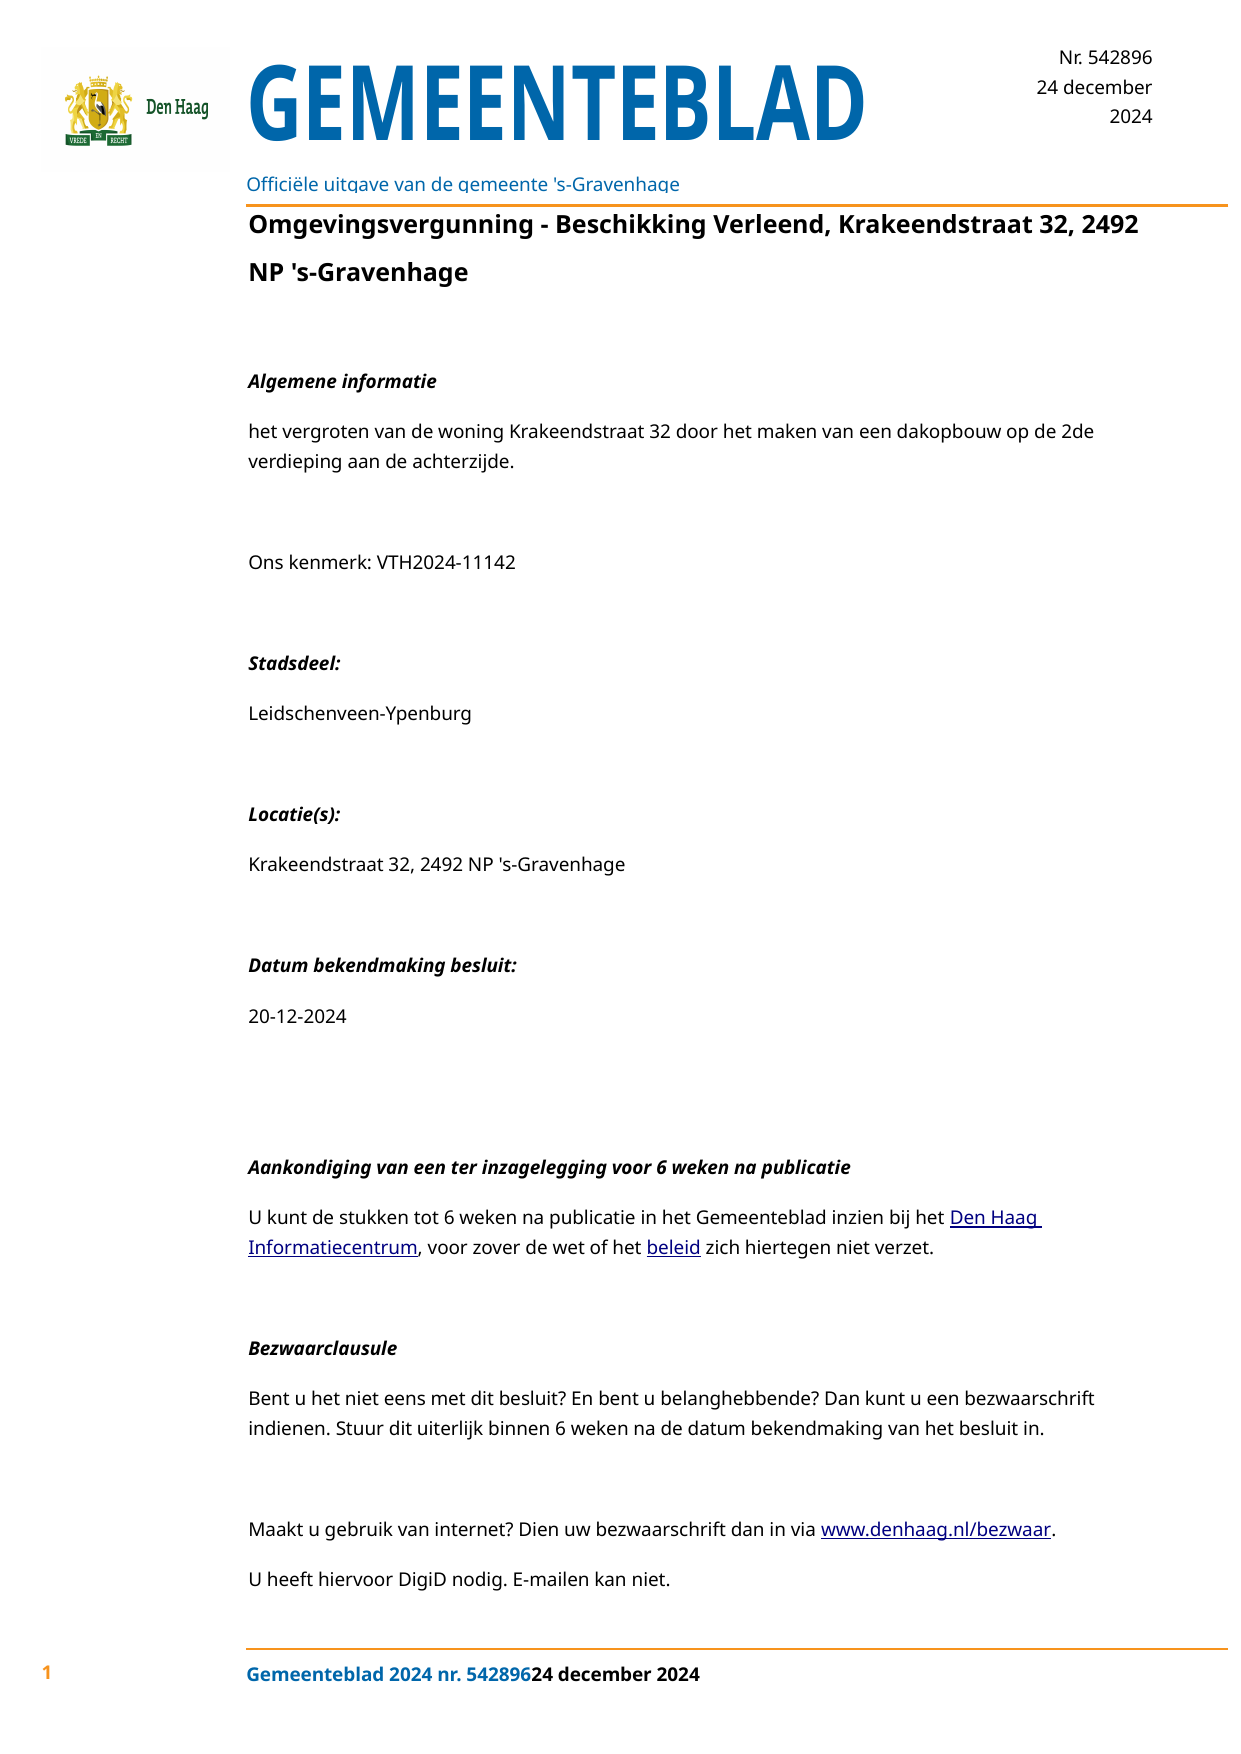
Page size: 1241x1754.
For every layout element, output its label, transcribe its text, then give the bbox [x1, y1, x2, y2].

text Algemene informatie [248, 368, 1152, 394]
text 20-12-2024 [248, 1003, 1152, 1029]
text U heeft hiervoor DigiD nodig. E-mailen kan niet. [248, 1566, 1152, 1592]
text Datum bekendmaking besluit: [248, 952, 1152, 978]
text het vergroten van de woning Krakeendstraat 32 door het maken van een dakopbouw op de 2de verdieping aan de achterzijde. [248, 419, 1152, 474]
text Maakt u gebruik van internet? Dien uw bezwaarschrift dan in via www.denhaag.nl/bezwaar. [248, 1516, 1152, 1542]
text Bent u het niet eens met dit besluit? En bent u belanghebbende? Dan kunt u een bezwaarschrift indienen. Stuur dit uiterlijk binnen 6 weken na de datum bekendmaking van het besluit in. [248, 1385, 1152, 1441]
text Bezwaarclausule [248, 1335, 1152, 1361]
text Ons kenmerk: VTH2024-11142 [248, 549, 1152, 575]
text Omgevingsvergunning - Beschikking Verleend, Krakeendstraat 32, 2492 NP 's-Gravenhage [248, 207, 1152, 288]
text U kunt de stukken tot 6 weken na publicatie in het Gemeenteblad inzien bij het Den Haag Informatiecentrum, voor zover de wet of het beleid zich hiertegen niet verzet. [248, 1204, 1152, 1260]
picture [41, 47, 231, 172]
text Aankondiging van een ter inzagelegging voor 6 weken na publicatie [248, 1154, 1152, 1180]
text Krakeendstraat 32, 2492 NP 's-Gravenhage [248, 852, 1152, 877]
text Stadsdeel: [248, 650, 1152, 676]
text Locatie(s): [248, 801, 1152, 827]
text Leidschenveen-Ypenburg [248, 700, 1152, 726]
